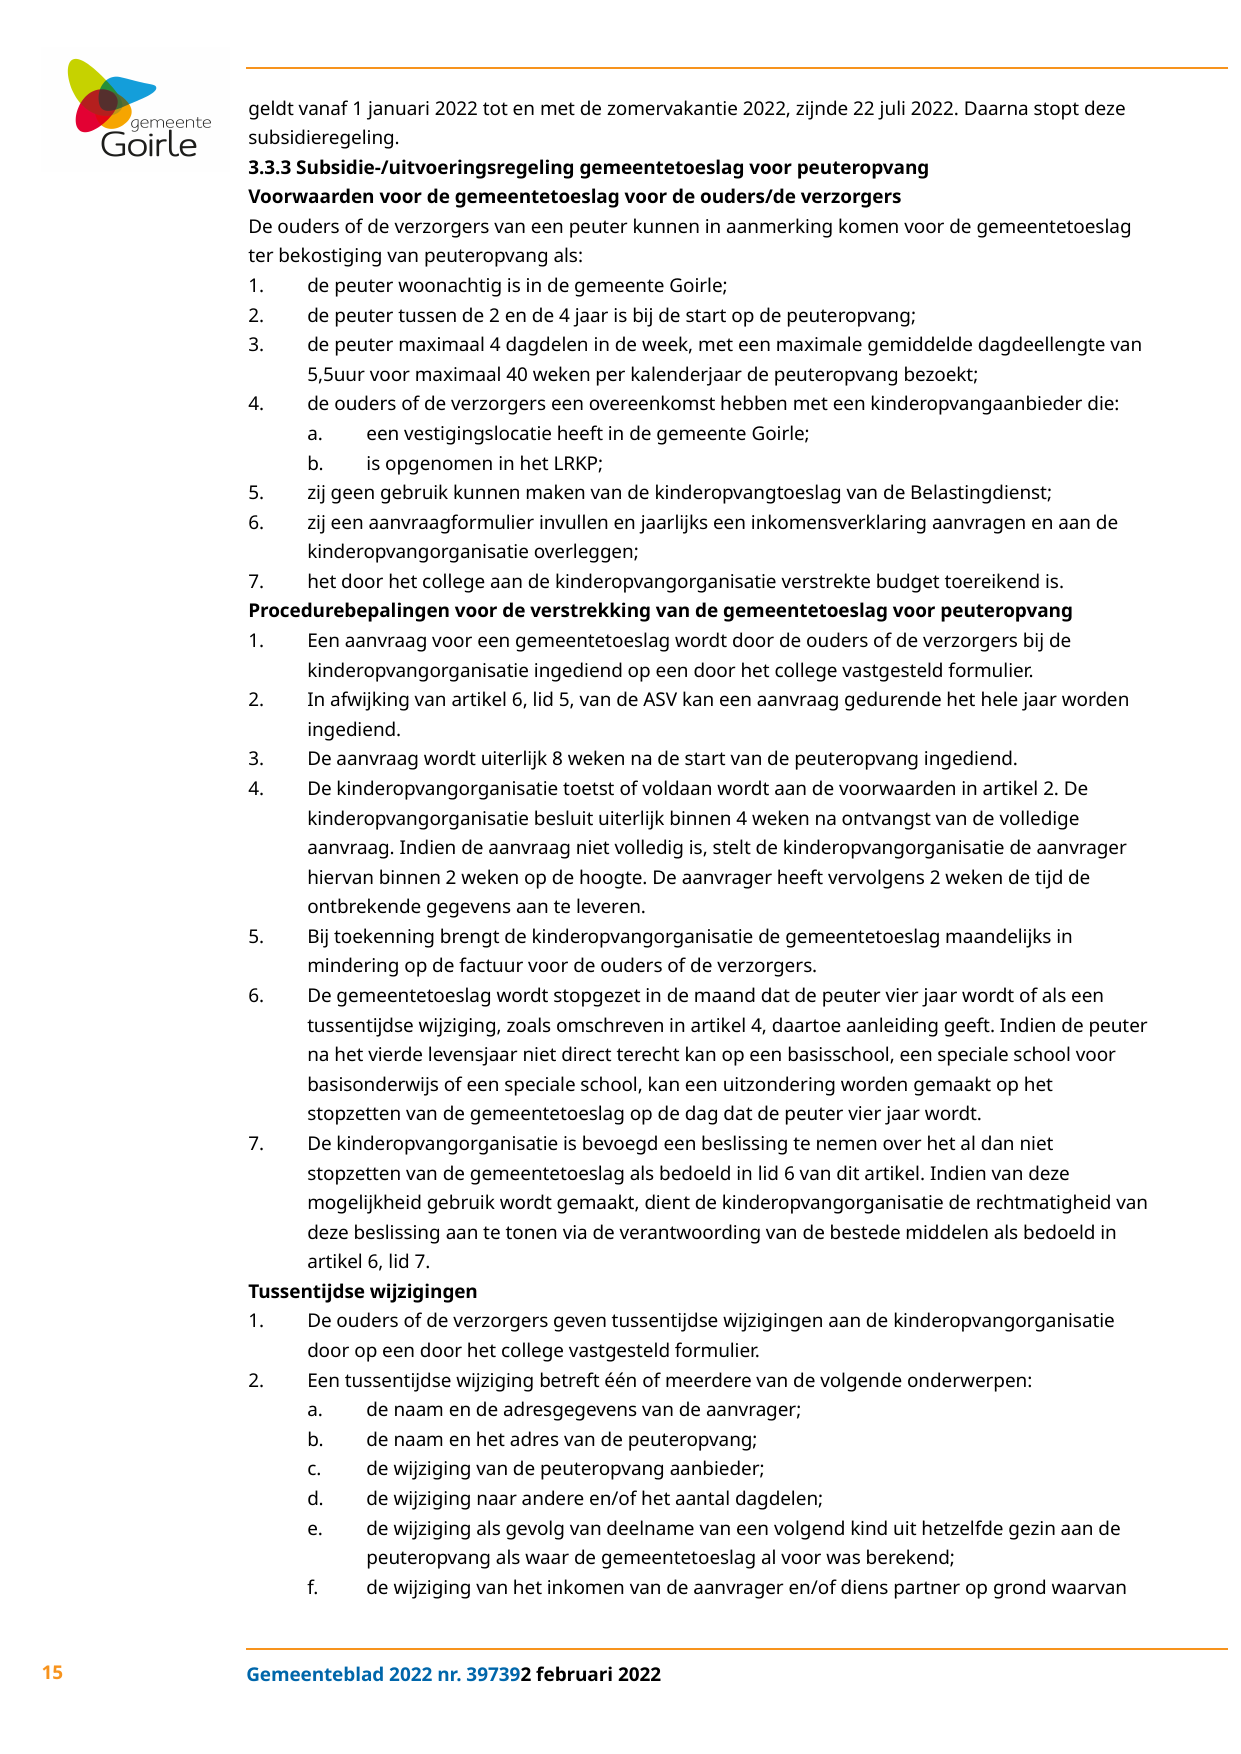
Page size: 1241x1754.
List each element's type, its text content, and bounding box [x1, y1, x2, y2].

list een vestigingslocatie heeft in de gemeente Goirle; [307, 420, 1152, 446]
list de wijziging naar andere en/of het aantal dagdelen; [307, 1485, 1152, 1511]
list De ouders of de verzorgers geven tussentijdse wijzigingen aan de kinderopvangorganisatie door op een door het college vastgesteld formulier. [248, 1308, 1152, 1363]
list de wijziging als gevolg van deelname van een volgend kind uit hetzelfde gezin aan de peuteropvang als waar de gemeentetoeslag al voor was berekend; [307, 1515, 1152, 1570]
list Een aanvraag voor een gemeentetoeslag wordt door de ouders of de verzorgers bij de kinderopvangorganisatie ingediend op een door het college vastgesteld formulier. [248, 627, 1152, 683]
text geldt vanaf 1 januari 2022 tot en met de zomervakantie 2022, zijnde 22 juli 2022. Daarna stopt deze subsidieregeling. [248, 95, 1152, 150]
text Tussentijdse wijzigingen [248, 1278, 1152, 1304]
list de peuter tussen de 2 en de 4 jaar is bij de start op de peuteropvang; [248, 302, 1152, 328]
list De gemeentetoeslag wordt stopgezet in de maand dat de peuter vier jaar wordt of als een tussentijdse wijziging, zoals omschreven in artikel 4, daartoe aanleiding geeft. Indien de peuter na het vierde levensjaar niet direct terecht kan op een basisschool, een speciale school voor basisonderwijs of een speciale school, kan een uitzondering worden gemaakt op het stopzetten van de gemeentetoeslag op de dag dat de peuter vier jaar wordt. [248, 982, 1152, 1126]
list Een tussentijdse wijziging betreft één of meerdere van de volgende onderwerpen: [248, 1367, 1152, 1393]
list de wijziging van de peuteropvang aanbieder; [307, 1456, 1152, 1481]
picture [41, 47, 231, 172]
list de peuter woonachtig is in de gemeente Goirle; [248, 272, 1152, 298]
list de naam en het adres van de peuteropvang; [307, 1426, 1152, 1452]
list In afwijking van artikel 6, lid 5, van de ASV kan een aanvraag gedurende het hele jaar worden ingediend. [248, 686, 1152, 742]
list de peuter maximaal 4 dagdelen in de week, met een maximale gemiddelde dagdeellengte van 5,5uur voor maximaal 40 weken per kalenderjaar de peuteropvang bezoekt; [248, 331, 1152, 387]
text Procedurebepalingen voor de verstrekking van de gemeentetoeslag voor peuteropvang [248, 598, 1152, 623]
list De aanvraag wordt uiterlijk 8 weken na de start van de peuteropvang ingediend. [248, 746, 1152, 771]
list Bij toekenning brengt de kinderopvangorganisatie de gemeentetoeslag maandelijks in mindering op de factuur voor de ouders of de verzorgers. [248, 923, 1152, 978]
list de naam en de adresgegevens van de aanvrager; [307, 1396, 1152, 1422]
list zij geen gebruik kunnen maken van de kinderopvangtoeslag van de Belastingdienst; [248, 479, 1152, 505]
list is opgenomen in het LRKP; [307, 450, 1152, 476]
list De kinderopvangorganisatie toetst of voldaan wordt aan de voorwaarden in artikel 2. De kinderopvangorganisatie besluit uiterlijk binnen 4 weken na ontvangst van de volledige aanvraag. Indien de aanvraag niet volledig is, stelt de kinderopvangorganisatie de aanvrager hiervan binnen 2 weken op de hoogte. De aanvrager heeft vervolgens 2 weken de tijd de ontbrekende gegevens aan te leveren. [248, 775, 1152, 919]
list de wijziging van het inkomen van de aanvrager en/of diens partner op grond waarvan [307, 1574, 1152, 1600]
text 3.3.3 Subsidie-/uitvoeringsregeling gemeentetoeslag voor peuteropvang [248, 154, 1152, 180]
list het door het college aan de kinderopvangorganisatie verstrekte budget toereikend is. [248, 568, 1152, 594]
list De kinderopvangorganisatie is bevoegd een beslissing te nemen over het al dan niet stopzetten van de gemeentetoeslag als bedoeld in lid 6 van dit artikel. Indien van deze mogelijkheid gebruik wordt gemaakt, dient de kinderopvangorganisatie de rechtmatigheid van deze beslissing aan te tonen via de verantwoording van de bestede middelen als bedoeld in artikel 6, lid 7. [248, 1130, 1152, 1274]
list zij een aanvraagformulier invullen en jaarlijks een inkomensverklaring aanvragen en aan de kinderopvangorganisatie overleggen; [248, 509, 1152, 564]
text Voorwaarden voor de gemeentetoeslag voor de ouders/de verzorgers [248, 183, 1152, 209]
list de ouders of de verzorgers een overeenkomst hebben met een kinderopvangaanbieder die: [248, 391, 1152, 416]
text De ouders of de verzorgers van een peuter kunnen in aanmerking komen voor de gemeentetoeslag ter bekostiging van peuteropvang als: [248, 213, 1152, 268]
